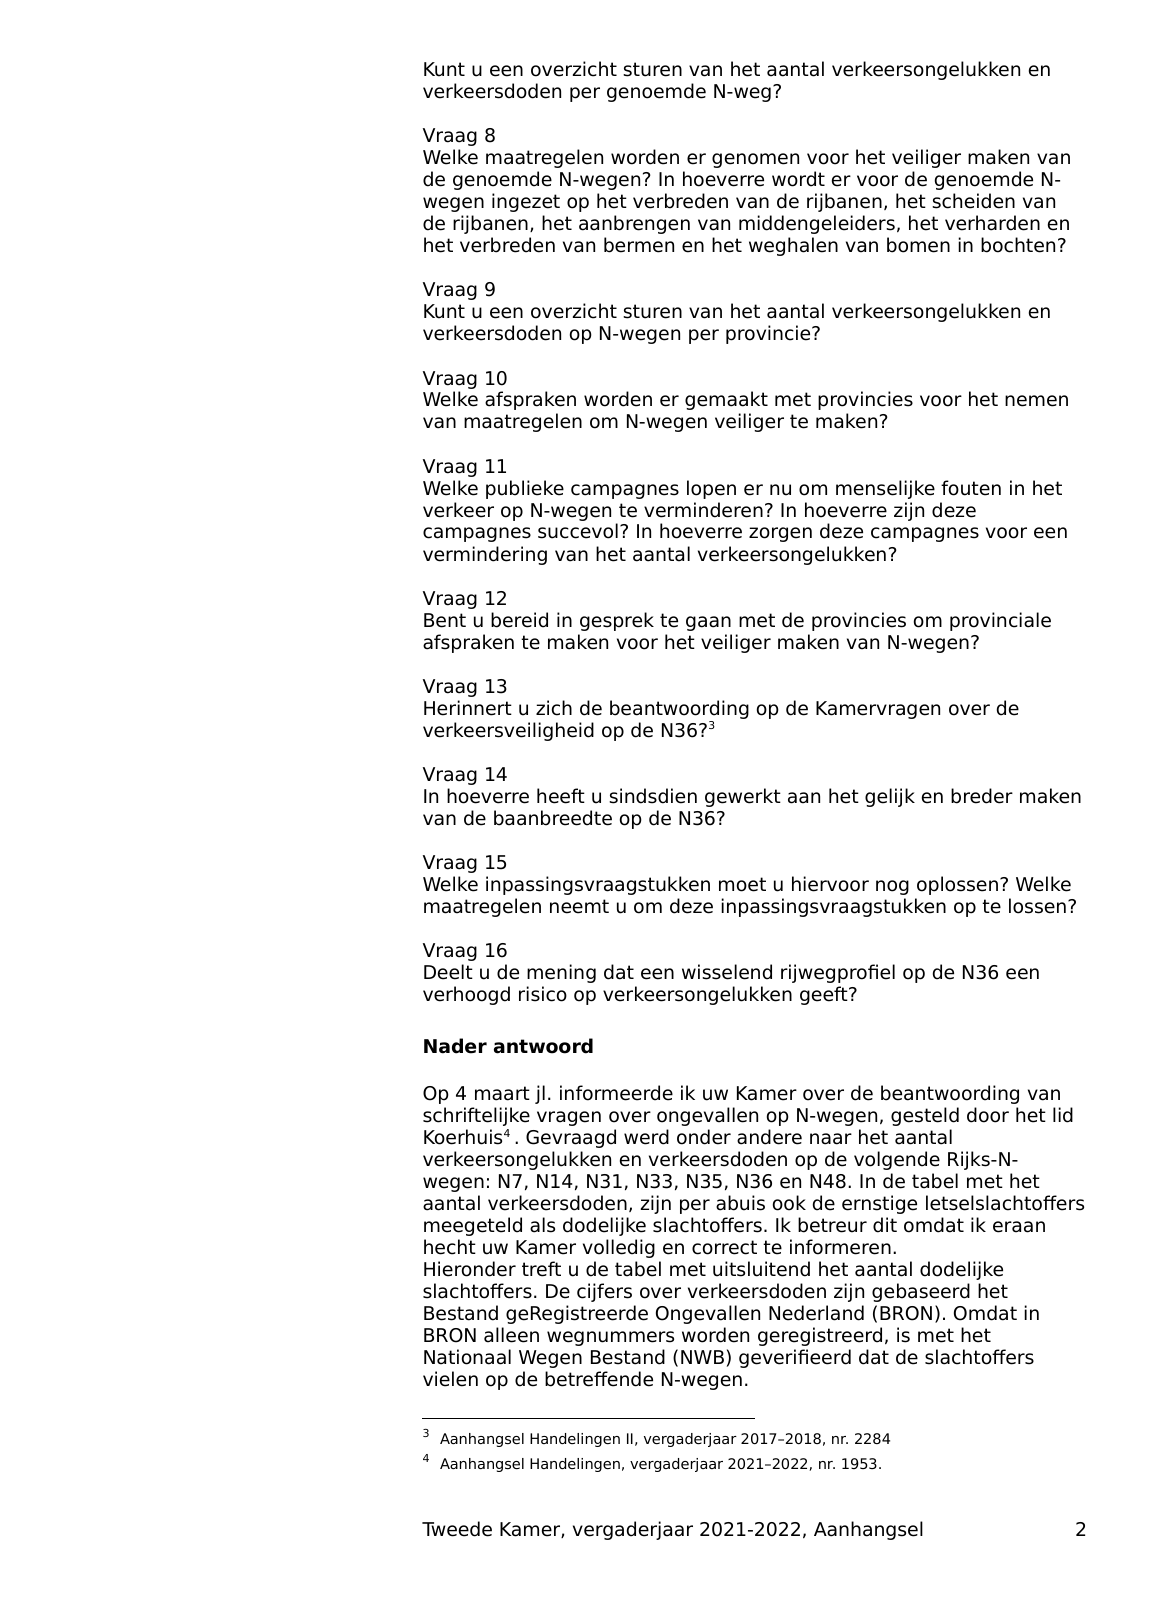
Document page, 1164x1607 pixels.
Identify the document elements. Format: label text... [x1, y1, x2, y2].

text Vraag 13 [422, 676, 1087, 698]
text Welke inpassingsvraagstukken moet u hiervoor nog oplossen? Welke maatregelen neemt u om deze inpassingsvraagstukken op te lossen? [422, 874, 1087, 918]
text Vraag 12 [422, 588, 1087, 609]
text Vraag 11 [422, 456, 1087, 477]
text Welke publieke campagnes lopen er nu om menselijke fouten in het verkeer op N-wegen te verminderen? In hoeverre zijn deze campagnes succevol? In hoeverre zorgen deze campagnes voor een vermindering van het aantal verkeersongelukken? [422, 477, 1087, 565]
text Welke maatregelen worden er genomen voor het veiliger maken van de genoemde N-wegen? In hoeverre wordt er voor de genoemde N-wegen ingezet op het verbreden van de rijbanen, het scheiden van de rijbanen, het aanbrengen van middengeleiders, het verharden en het verbreden van bermen en het weghalen van bomen in bochten? [422, 147, 1087, 257]
text Vraag 10 [422, 367, 1087, 389]
text Kunt u een overzicht sturen van het aantal verkeersongelukken en verkeersdoden per genoemde N-weg? [422, 59, 1087, 103]
text Op 4 maart jl. informeerde ik uw Kamer over de beantwoording van schriftelijke vragen over ongevallen op N-wegen, gesteld door het lid Koerhuis. Gevraagd werd onder andere naar het aantal verkeersongelukken en verkeersdoden op de volgende Rijks-N-wegen: N7, N14, N31, N33, N35, N36 en N48. In de tabel met het aantal verkeersdoden, zijn per abuis ook de ernstige letselslachtoffers meegeteld als dodelijke slachtoffers. Ik betreur dit omdat ik eraan hecht uw Kamer volledig en correct te informeren. [422, 1083, 1087, 1259]
text Deelt u de mening dat een wisselend rijwegprofiel op de N36 een verhoogd risico op verkeersongelukken geeft? [422, 962, 1087, 1006]
text Vraag 15 [422, 852, 1087, 874]
text Aanhangsel Handelingen II, vergaderjaar 2017–2018, nr. 2284 [422, 1427, 1087, 1449]
text In hoeverre heeft u sindsdien gewerkt aan het gelijk en breder maken van de baanbreedte op de N36? [422, 786, 1087, 830]
text Aanhangsel Handelingen, vergaderjaar 2021–2022, nr. 1953. [422, 1452, 1087, 1474]
text Herinnert u zich de beantwoording op de Kamervragen over de verkeersveiligheid op de N36? [422, 698, 1087, 742]
text Vraag 14 [422, 764, 1087, 786]
text Bent u bereid in gesprek te gaan met de provincies om provinciale afspraken te maken voor het veiliger maken van N-wegen? [422, 609, 1087, 653]
text Vraag 8 [422, 125, 1087, 147]
text Vraag 16 [422, 940, 1087, 962]
text Welke afspraken worden er gemaakt met provincies voor het nemen van maatregelen om N-wegen veiliger te maken? [422, 389, 1087, 433]
text Hieronder treft u de tabel met uitsluitend het aantal dodelijke slachtoffers. De cijfers over verkeersdoden zijn gebaseerd het Bestand geRegistreerde Ongevallen Nederland (BRON). Omdat in BRON alleen wegnummers worden geregistreerd, is met het Nationaal Wegen Bestand (NWB) geverifieerd dat de slachtoffers vielen op de betreffende N-wegen. [422, 1259, 1087, 1391]
subtitle Nader antwoord [422, 1036, 1087, 1058]
text Vraag 9 [422, 279, 1087, 301]
text Kunt u een overzicht sturen van het aantal verkeersongelukken en verkeersdoden op N-wegen per provincie? [422, 301, 1087, 345]
